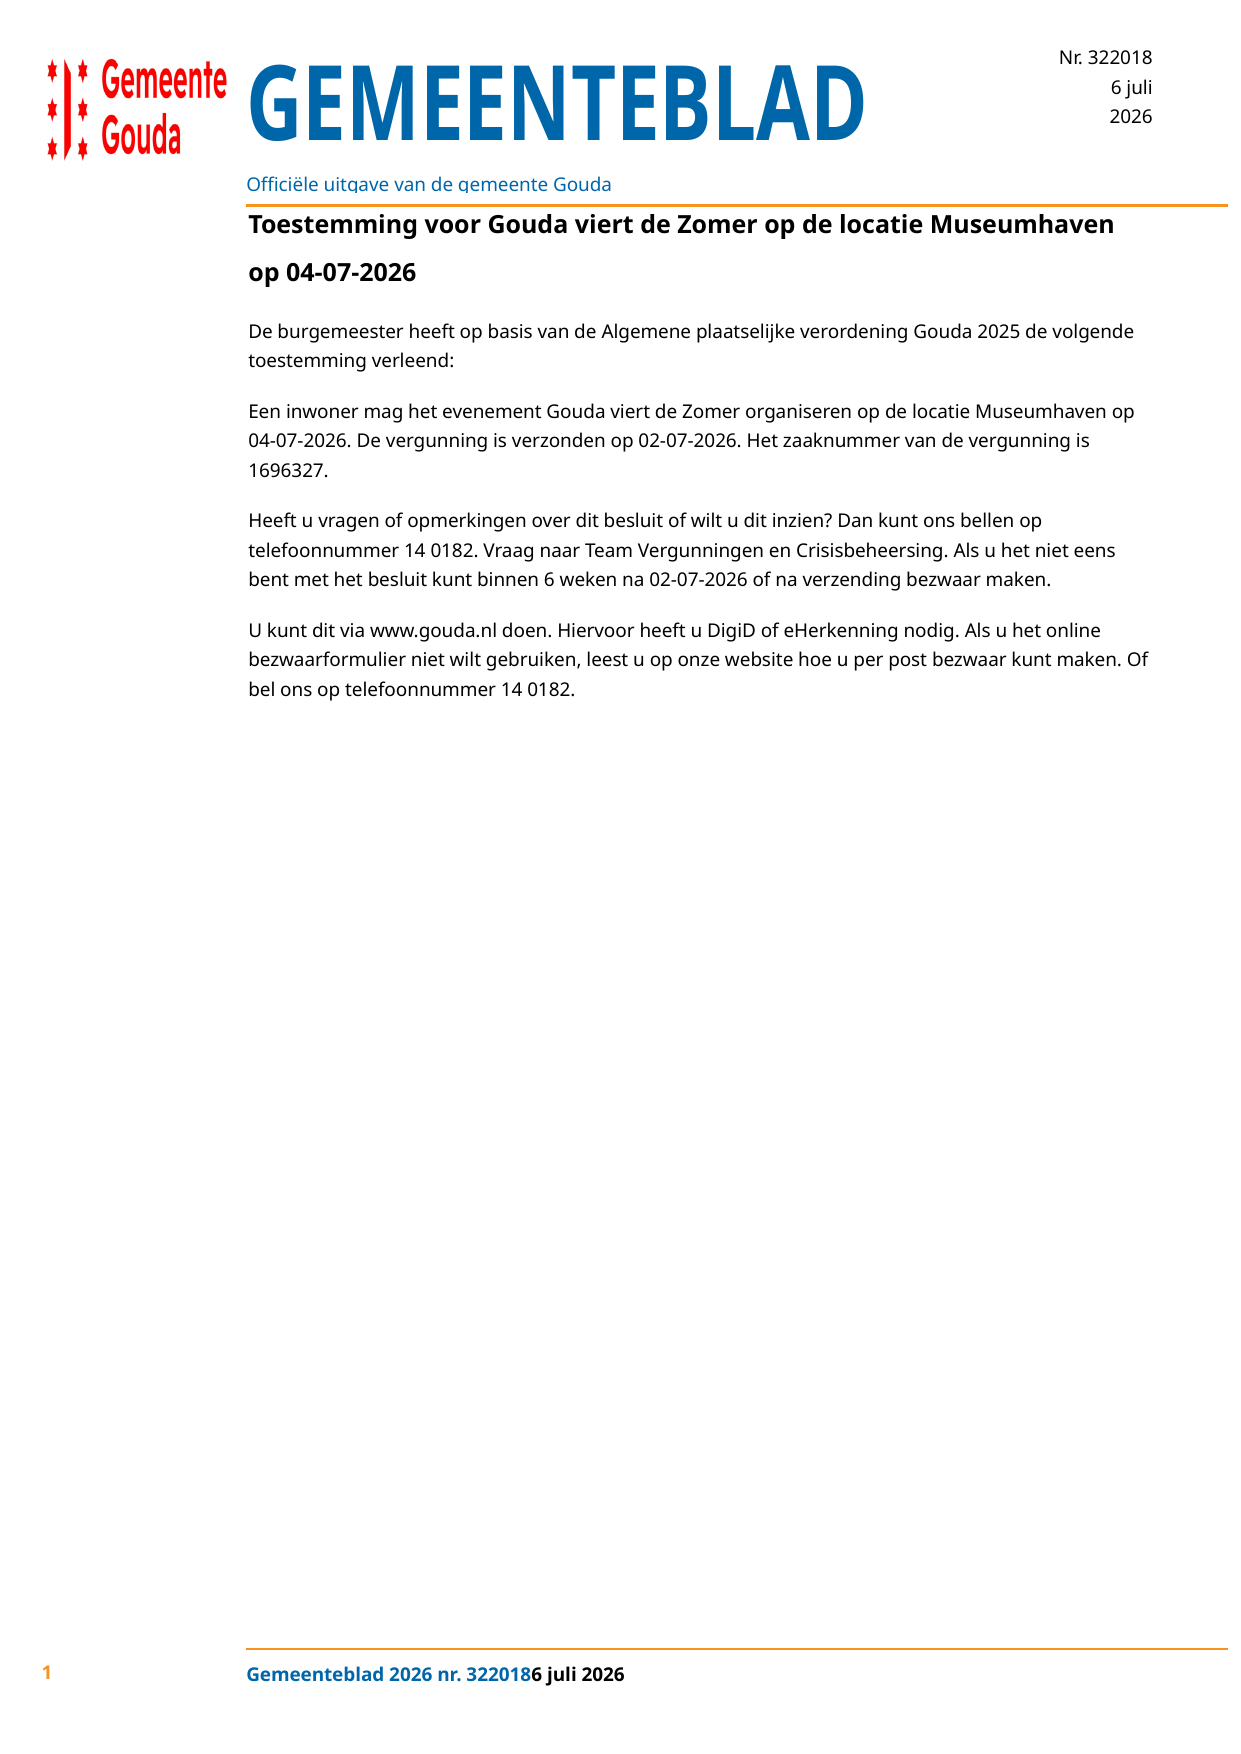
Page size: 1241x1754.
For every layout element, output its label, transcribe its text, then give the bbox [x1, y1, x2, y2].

text Toestemming voor Gouda viert de Zomer op de locatie Museumhaven op 04-07-2026 [248, 207, 1152, 288]
text Heeft u vragen of opmerkingen over dit besluit of wilt u dit inzien? Dan kunt ons bellen op telefoonnummer 14 0182. Vraag naar Team Vergunningen en Crisisbeheersing. Als u het niet eens bent met het besluit kunt binnen 6 weken na 02-07-2026 of na verzending bezwaar maken. [248, 507, 1152, 592]
text Een inwoner mag het evenement Gouda viert de Zomer organiseren op de locatie Museumhaven op 04-07-2026. De vergunning is verzonden op 02-07-2026. Het zaaknummer van de vergunning is 1696327. [248, 398, 1152, 483]
picture [41, 47, 231, 172]
text U kunt dit via www.gouda.nl doen. Hiervoor heeft u DigiD of eHerkenning nodig. Als u het online bezwaarformulier niet wilt gebruiken, leest u op onze website hoe u per post bezwaar kunt maken. Of bel ons op telefoonnummer 14 0182. [248, 617, 1152, 702]
text De burgemeester heeft op basis van de Algemene plaatselijke verordening Gouda 2025 de volgende toestemming verleend: [248, 318, 1152, 373]
